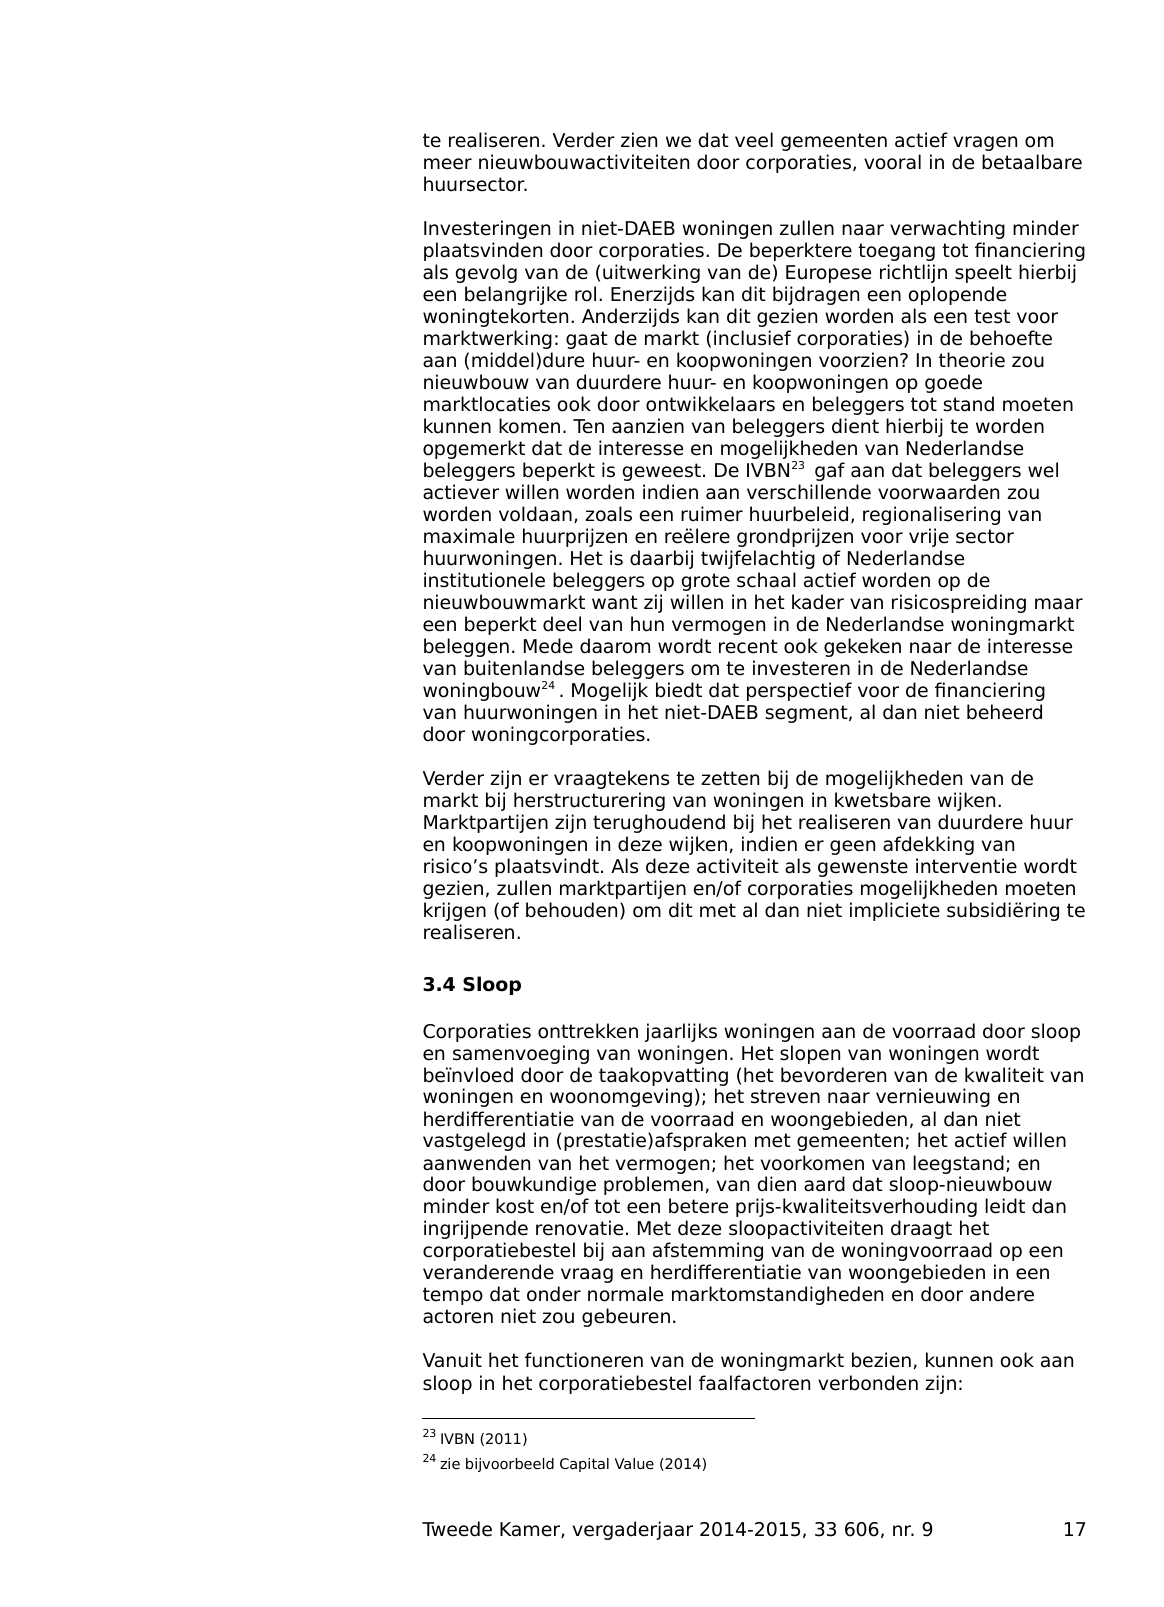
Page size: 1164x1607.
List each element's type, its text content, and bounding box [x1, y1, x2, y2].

text zie bijvoorbeeld Capital Value (2014) [422, 1452, 1087, 1474]
text Investeringen in niet-DAEB woningen zullen naar verwachting minder plaatsvinden door corporaties. De beperktere toegang tot financiering als gevolg van de (uitwerking van de) Europese richtlijn speelt hierbij een belangrijke rol. Enerzijds kan dit bijdragen een oplopende woningtekorten. Anderzijds kan dit gezien worden als een test voor marktwerking: gaat de markt (inclusief corporaties) in de behoefte aan (middel)dure huur- en koopwoningen voorzien? In theorie zou nieuwbouw van duurdere huur- en koopwoningen op goede marktlocaties ook door ontwikkelaars en beleggers tot stand moeten kunnen komen. Ten aanzien van beleggers dient hierbij te worden opgemerkt dat de interesse en mogelijkheden van Nederlandse beleggers beperkt is geweest. De IVBN gaf aan dat beleggers wel actiever willen worden indien aan verschillende voorwaarden zou worden voldaan, zoals een ruimer huurbeleid, regionalisering van maximale huurprijzen en reëlere grondprijzen voor vrije sector huurwoningen. Het is daarbij twijfelachtig of Nederlandse institutionele beleggers op grote schaal actief worden op de nieuwbouwmarkt want zij willen in het kader van risicospreiding maar een beperkt deel van hun vermogen in de Nederlandse woningmarkt beleggen. Mede daarom wordt recent ook gekeken naar de interesse van buitenlandse beleggers om te investeren in de Nederlandse woningbouw. Mogelijk biedt dat perspectief voor de financiering van huurwoningen in het niet-DAEB segment, al dan niet beheerd door woningcorporaties. [422, 218, 1087, 746]
text IVBN (2011) [422, 1427, 1087, 1449]
text Verder zijn er vraagtekens te zetten bij de mogelijkheden van de markt bij herstructurering van woningen in kwetsbare wijken. Marktpartijen zijn terughoudend bij het realiseren van duurdere huur en koopwoningen in deze wijken, indien er geen afdekking van risico’s plaatsvindt. Als deze activiteit als gewenste interventie wordt gezien, zullen marktpartijen en/of corporaties mogelijkheden moeten krijgen (of behouden) om dit met al dan niet impliciete subsidiëring te realiseren. [422, 768, 1087, 943]
subtitle 3.4 Sloop [422, 973, 1087, 996]
text te realiseren. Verder zien we dat veel gemeenten actief vragen om meer nieuwbouwactiviteiten door corporaties, vooral in de betaalbare huursector. [422, 130, 1087, 196]
text Corporaties onttrekken jaarlijks woningen aan de voorraad door sloop en samenvoeging van woningen. Het slopen van woningen wordt beïnvloed door de taakopvatting (het bevorderen van de kwaliteit van woningen en woonomgeving); het streven naar vernieuwing en herdifferentiatie van de voorraad en woongebieden, al dan niet vastgelegd in (prestatie)afspraken met gemeenten; het actief willen aanwenden van het vermogen; het voorkomen van leegstand; en door bouwkundige problemen, van dien aard dat sloop-nieuwbouw minder kost en/of tot een betere prijs-kwaliteitsverhouding leidt dan ingrijpende renovatie. Met deze sloopactiviteiten draagt het corporatiebestel bij aan afstemming van de woningvoorraad op een veranderende vraag en herdifferentiatie van woongebieden in een tempo dat onder normale marktomstandigheden en door andere actoren niet zou gebeuren. [422, 1021, 1087, 1328]
text Vanuit het functioneren van de woningmarkt bezien, kunnen ook aan sloop in het corporatiebestel faalfactoren verbonden zijn: [422, 1350, 1087, 1394]
